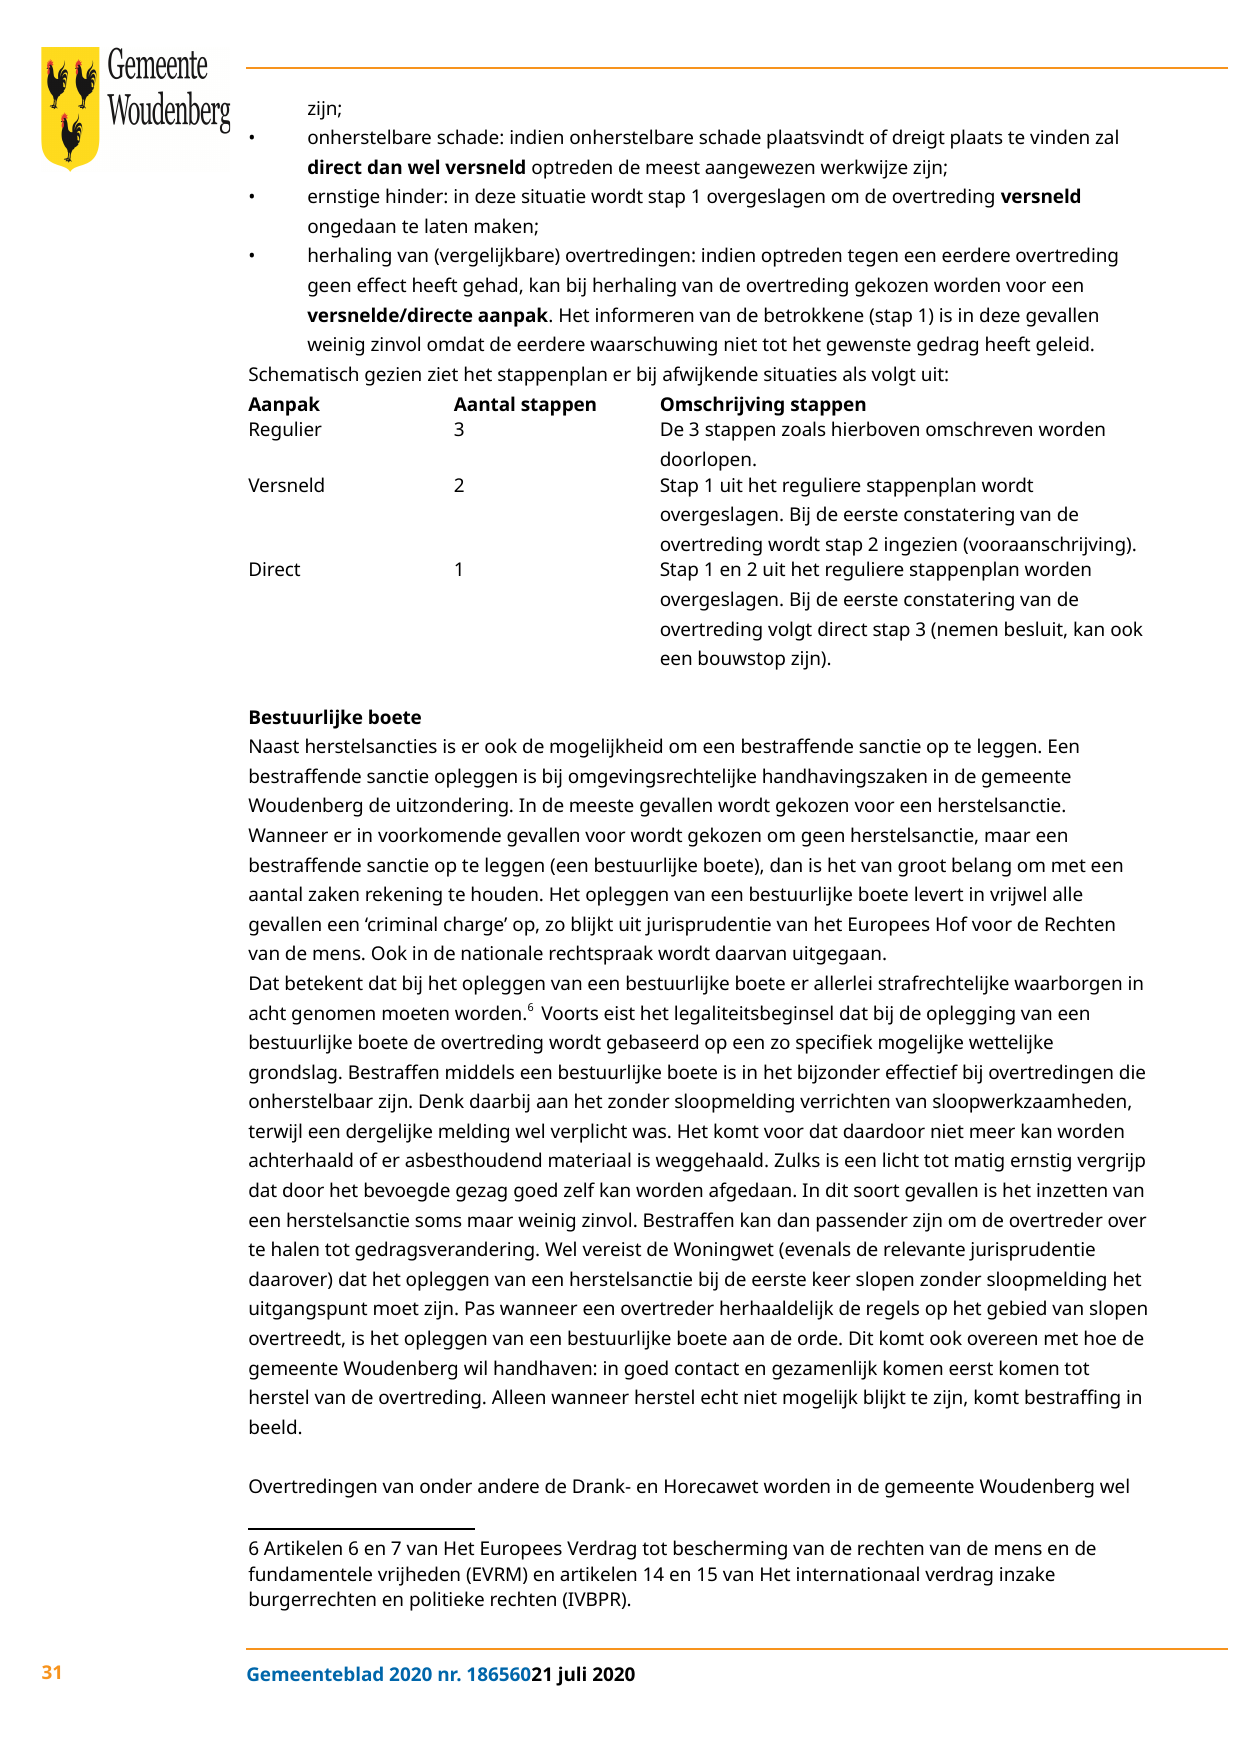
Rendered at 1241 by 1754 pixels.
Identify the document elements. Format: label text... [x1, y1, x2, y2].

text Dat betekent dat bij het opleggen van een bestuurlijke boete er allerlei strafrechtelijke waarborgen in acht genomen moeten worden. Voorts eist het legaliteitsbeginsel dat bij de oplegging van een bestuurlijke boete de overtreding wordt gebaseerd op een zo specifiek mogelijke wettelijke grondslag. Bestraffen middels een bestuurlijke boete is in het bijzonder effectief bij overtredingen die onherstelbaar zijn. Denk daarbij aan het zonder sloopmelding verrichten van sloopwerkzaamheden, terwijl een dergelijke melding wel verplicht was. Het komt voor dat daardoor niet meer kan worden achterhaald of er asbesthoudend materiaal is weggehaald. Zulks is een licht tot matig ernstig vergrijp dat door het bevoegde gezag goed zelf kan worden afgedaan. In dit soort gevallen is het inzetten van een herstelsanctie soms maar weinig zinvol. Bestraffen kan dan passender zijn om de overtreder over te halen tot gedragsverandering. Wel vereist de Woningwet (evenals de relevante jurisprudentie daarover) dat het opleggen van een herstelsanctie bij de eerste keer slopen zonder sloopmelding het uitgangspunt moet zijn. Pas wanneer een overtreder herhaaldelijk de regels op het gebied van slopen overtreedt, is het opleggen van een bestuurlijke boete aan de orde. Dit komt ook overeen met hoe de gemeente Woudenberg wil handhaven: in goed contact en gezamenlijk komen eerst komen tot herstel van de overtreding. Alleen wanneer herstel echt niet mogelijk blijkt te zijn, komt bestraffing in beeld. [248, 970, 1152, 1440]
table_header Aantal stappen [454, 391, 659, 416]
table_cell Stap 1 uit het reguliere stappenplan wordt overgeslagen. Bij de eerste constatering van de overtreding wordt stap 2 ingezien (vooraanschrijving). [660, 472, 1152, 557]
text Artikelen 6 en 7 van Het Europees Verdrag tot bescherming van de rechten van de mens en de fundamentele vrijheden (EVRM) en artikelen 14 en 15 van Het internationaal verdrag inzake burgerrechten en politieke rechten (IVBPR). [248, 1535, 1152, 1612]
table_cell 2 [454, 472, 659, 557]
table_cell Versneld [248, 472, 454, 557]
table_cell De 3 stappen zoals hierboven omschreven worden doorlopen. [660, 416, 1152, 472]
text Bestuurlijke boete [248, 704, 1152, 730]
list onherstelbare schade: indien onherstelbare schade plaatsvindt of dreigt plaats te vinden zal direct dan wel versneld optreden de meest aangewezen werkwijze zijn; [248, 124, 1152, 180]
table_header Aanpak [248, 391, 454, 416]
table_cell 1 [454, 557, 659, 671]
text Overtredingen van onder andere de Drank- en Horecawet worden in de gemeente Woudenberg wel [248, 1473, 1152, 1499]
table_cell Direct [248, 557, 454, 671]
list zijn; [248, 95, 1152, 121]
table_cell 3 [454, 416, 659, 472]
table_cell Stap 1 en 2 uit het reguliere stappenplan worden overgeslagen. Bij de eerste constatering van de overtreding volgt direct stap 3 (nemen besluit, kan ook een bouwstop zijn). [660, 557, 1152, 671]
text Schematisch gezien ziet het stappenplan er bij afwijkende situaties als volgt uit: [248, 361, 1152, 387]
list ernstige hinder: in deze situatie wordt stap 1 overgeslagen om de overtreding versneld ongedaan te laten maken; [248, 183, 1152, 239]
table_cell Regulier [248, 416, 454, 472]
text Naast herstelsancties is er ook de mogelijkheid om een bestraffende sanctie op te leggen. Een bestraffende sanctie opleggen is bij omgevingsrechtelijke handhavingszaken in de gemeente Woudenberg de uitzondering. In de meeste gevallen wordt gekozen voor een herstelsanctie. Wanneer er in voorkomende gevallen voor wordt gekozen om geen herstelsanctie, maar een bestraffende sanctie op te leggen (een bestuurlijke boete), dan is het van groot belang om met een aantal zaken rekening te houden. Het opleggen van een bestuurlijke boete levert in vrijwel alle gevallen een ‘criminal charge’ op, zo blijkt uit jurisprudentie van het Europees Hof voor de Rechten van de mens. Ook in de nationale rechtspraak wordt daarvan uitgegaan. [248, 733, 1152, 966]
list herhaling van (vergelijkbare) overtredingen: indien optreden tegen een eerdere overtreding geen effect heeft gehad, kan bij herhaling van de overtreding gekozen worden voor een versnelde/directe aanpak. Het informeren van de betrokkene (stap 1) is in deze gevallen weinig zinvol omdat de eerdere waarschuwing niet tot het gewenste gedrag heeft geleid. [248, 243, 1152, 357]
picture [41, 47, 231, 172]
table_header Omschrijving stappen [660, 391, 1152, 416]
